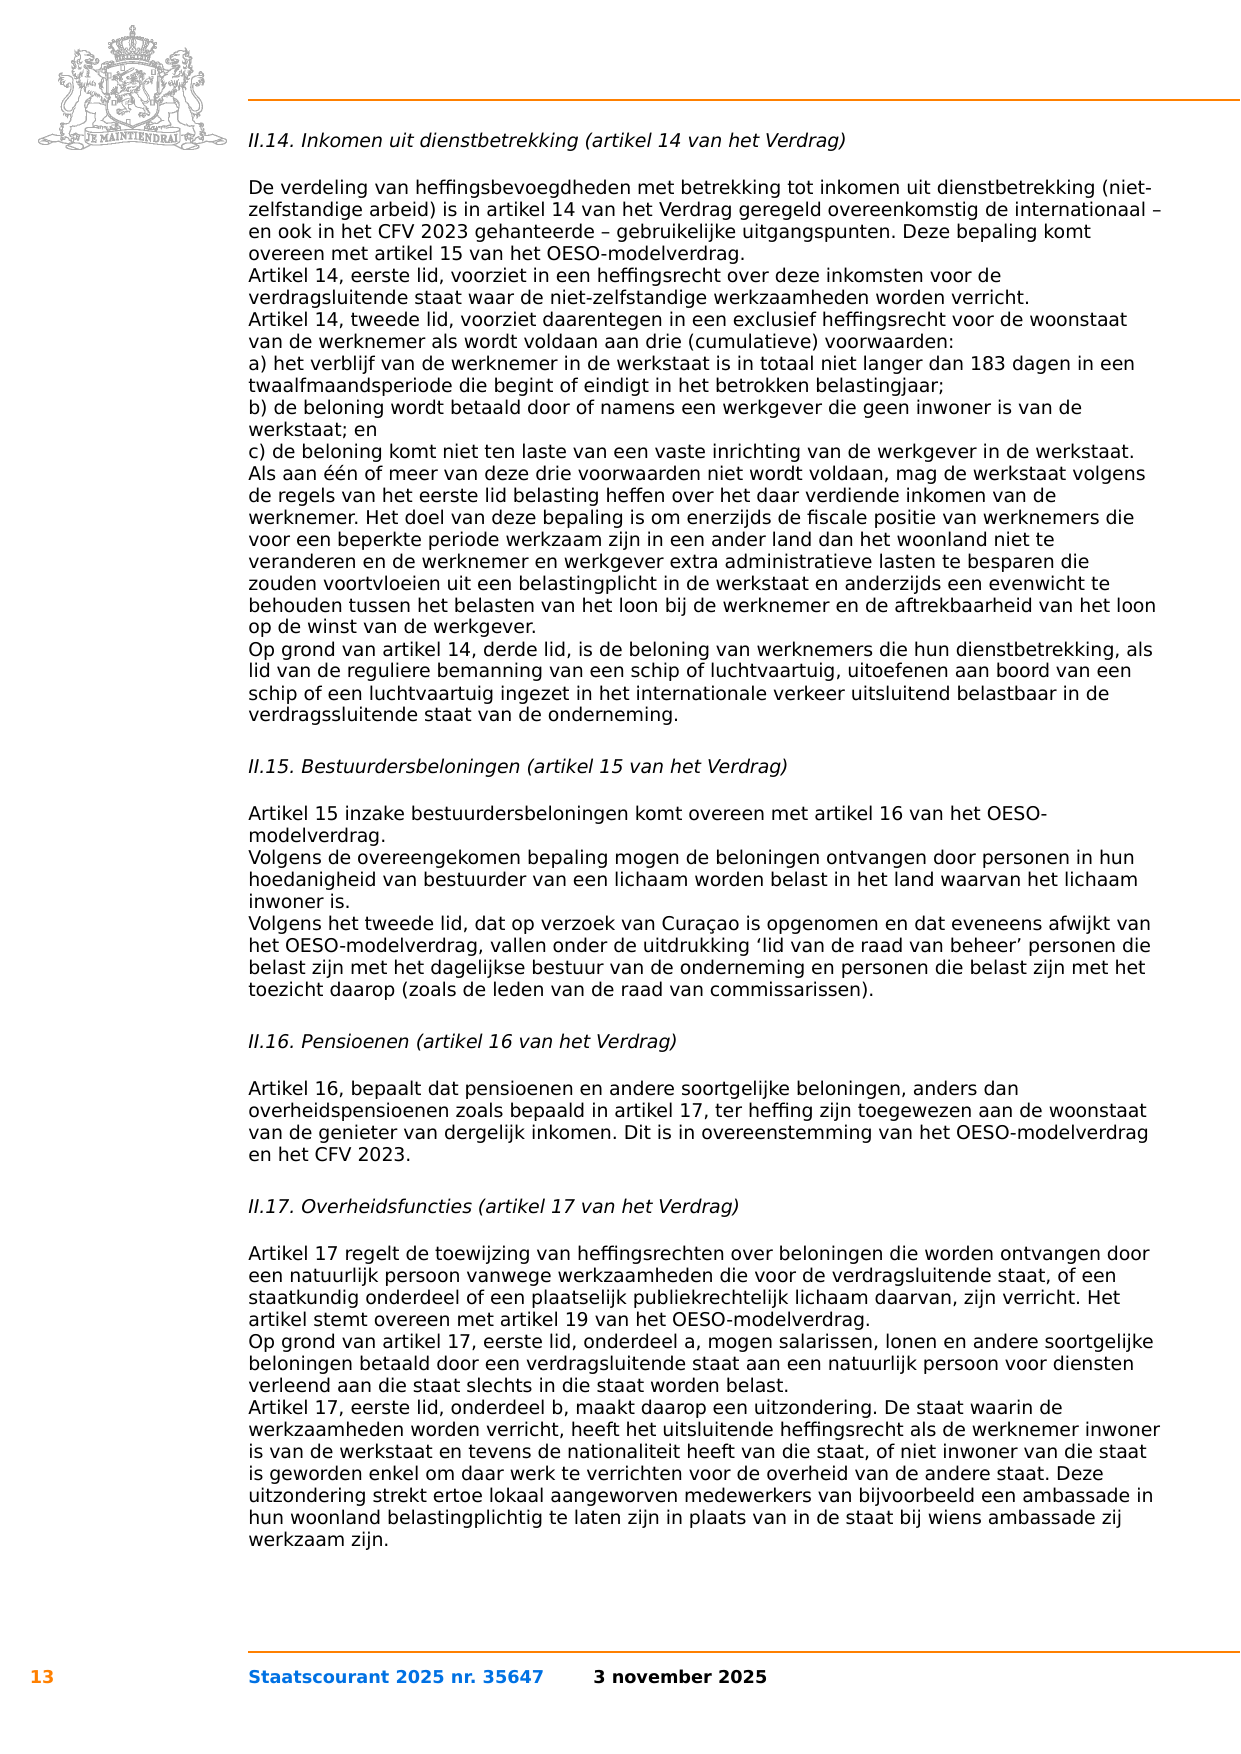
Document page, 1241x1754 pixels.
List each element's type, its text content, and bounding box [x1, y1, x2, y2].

text Als aan één of meer van deze drie voorwaarden niet wordt voldaan, mag de werkstaat volgens de regels van het eerste lid belasting heffen over het daar verdiende inkomen van de werknemer. Het doel van deze bepaling is om enerzijds de fiscale positie van werknemers die voor een beperkte periode werkzaam zijn in een ander land dan het woonland niet te veranderen en de werknemer en werkgever extra administratieve lasten te besparen die zouden voortvloeien uit een belastingplicht in de werkstaat en anderzijds een evenwicht te behouden tussen het belasten van het loon bij de werknemer en de aftrekbaarheid van het loon op de winst van de werkgever. [248, 463, 1163, 638]
text Volgens het tweede lid, dat op verzoek van Curaçao is opgenomen en dat eveneens afwijkt van het OESO-modelverdrag, vallen onder de uitdrukking ‘lid van de raad van beheer’ personen die belast zijn met het dagelijkse bestuur van de onderneming en personen die belast zijn met het toezicht daarop (zoals de leden van de raad van commissarissen). [248, 913, 1163, 1001]
text Op grond van artikel 17, eerste lid, onderdeel a, mogen salarissen, lonen en andere soortgelijke beloningen betaald door een verdragsluitende staat aan een natuurlijk persoon voor diensten verleend aan die staat slechts in die staat worden belast. [248, 1331, 1163, 1397]
text b) de beloning wordt betaald door of namens een werkgever die geen inwoner is van de werkstaat; en [248, 397, 1163, 441]
text De verdeling van heffingsbevoegdheden met betrekking tot inkomen uit dienstbetrekking (niet-zelfstandige arbeid) is in artikel 14 van het Verdrag geregeld overeenkomstig de internationaal – en ook in het CFV 2023 gehanteerde – gebruikelijke uitgangspunten. Deze bepaling komt overeen met artikel 15 van het OESO-modelverdrag. [248, 177, 1163, 265]
text Artikel 15 inzake bestuurdersbeloningen komt overeen met artikel 16 van het OESO-modelverdrag. [248, 803, 1163, 847]
subtitle II.16. Pensioenen (artikel 16 van het Verdrag) [248, 1031, 1163, 1053]
subtitle II.15. Bestuurdersbeloningen (artikel 15 van het Verdrag) [248, 756, 1163, 778]
text Artikel 16, bepaalt dat pensioenen en andere soortgelijke beloningen, anders dan overheidspensioenen zoals bepaald in artikel 17, ter heffing zijn toegewezen aan de woonstaat van de genieter van dergelijk inkomen. Dit is in overeenstemming van het OESO-modelverdrag en het CFV 2023. [248, 1078, 1163, 1166]
text Artikel 14, eerste lid, voorziet in een heffingsrecht over deze inkomsten voor de verdragsluitende staat waar de niet-zelfstandige werkzaamheden worden verricht. [248, 265, 1163, 309]
subtitle II.14. Inkomen uit dienstbetrekking (artikel 14 van het Verdrag) [248, 130, 1163, 152]
text Artikel 17 regelt de toewijzing van heffingsrechten over beloningen die worden ontvangen door een natuurlijk persoon vanwege werkzaamheden die voor de verdragsluitende staat, of een staatkundig onderdeel of een plaatselijk publiekrechtelijk lichaam daarvan, zijn verricht. Het artikel stemt overeen met artikel 19 van het OESO-modelverdrag. [248, 1243, 1163, 1331]
text Volgens de overeengekomen bepaling mogen de beloningen ontvangen door personen in hun hoedanigheid van bestuurder van een lichaam worden belast in het land waarvan het lichaam inwoner is. [248, 847, 1163, 913]
text Op grond van artikel 14, derde lid, is de beloning van werknemers die hun dienstbetrekking, als lid van de reguliere bemanning van een schip of luchtvaartuig, uitoefenen aan boord van een schip of een luchtvaartuig ingezet in het internationale verkeer uitsluitend belastbaar in de verdragssluitende staat van de onderneming. [248, 638, 1163, 726]
text a) het verblijf van de werknemer in de werkstaat is in totaal niet langer dan 183 dagen in een twaalfmaandsperiode die begint of eindigt in het betrokken belastingjaar; [248, 353, 1163, 397]
text c) de beloning komt niet ten laste van een vaste inrichting van de werkgever in de werkstaat. [248, 441, 1163, 463]
text Artikel 14, tweede lid, voorziet daarentegen in een exclusief heffingsrecht voor de woonstaat van de werknemer als wordt voldaan aan drie (cumulatieve) voorwaarden: [248, 309, 1163, 353]
picture [38, 25, 227, 150]
text Artikel 17, eerste lid, onderdeel b, maakt daarop een uitzondering. De staat waarin de werkzaamheden worden verricht, heeft het uitsluitende heffingsrecht als de werknemer inwoner is van de werkstaat en tevens de nationaliteit heeft van die staat, of niet inwoner van die staat is geworden enkel om daar werk te verrichten voor de overheid van de andere staat. Deze uitzondering strekt ertoe lokaal aangeworven medewerkers van bijvoorbeeld een ambassade in hun woonland belastingplichtig te laten zijn in plaats van in de staat bij wiens ambassade zij werkzaam zijn. [248, 1397, 1163, 1551]
subtitle II.17. Overheidsfuncties (artikel 17 van het Verdrag) [248, 1196, 1163, 1218]
